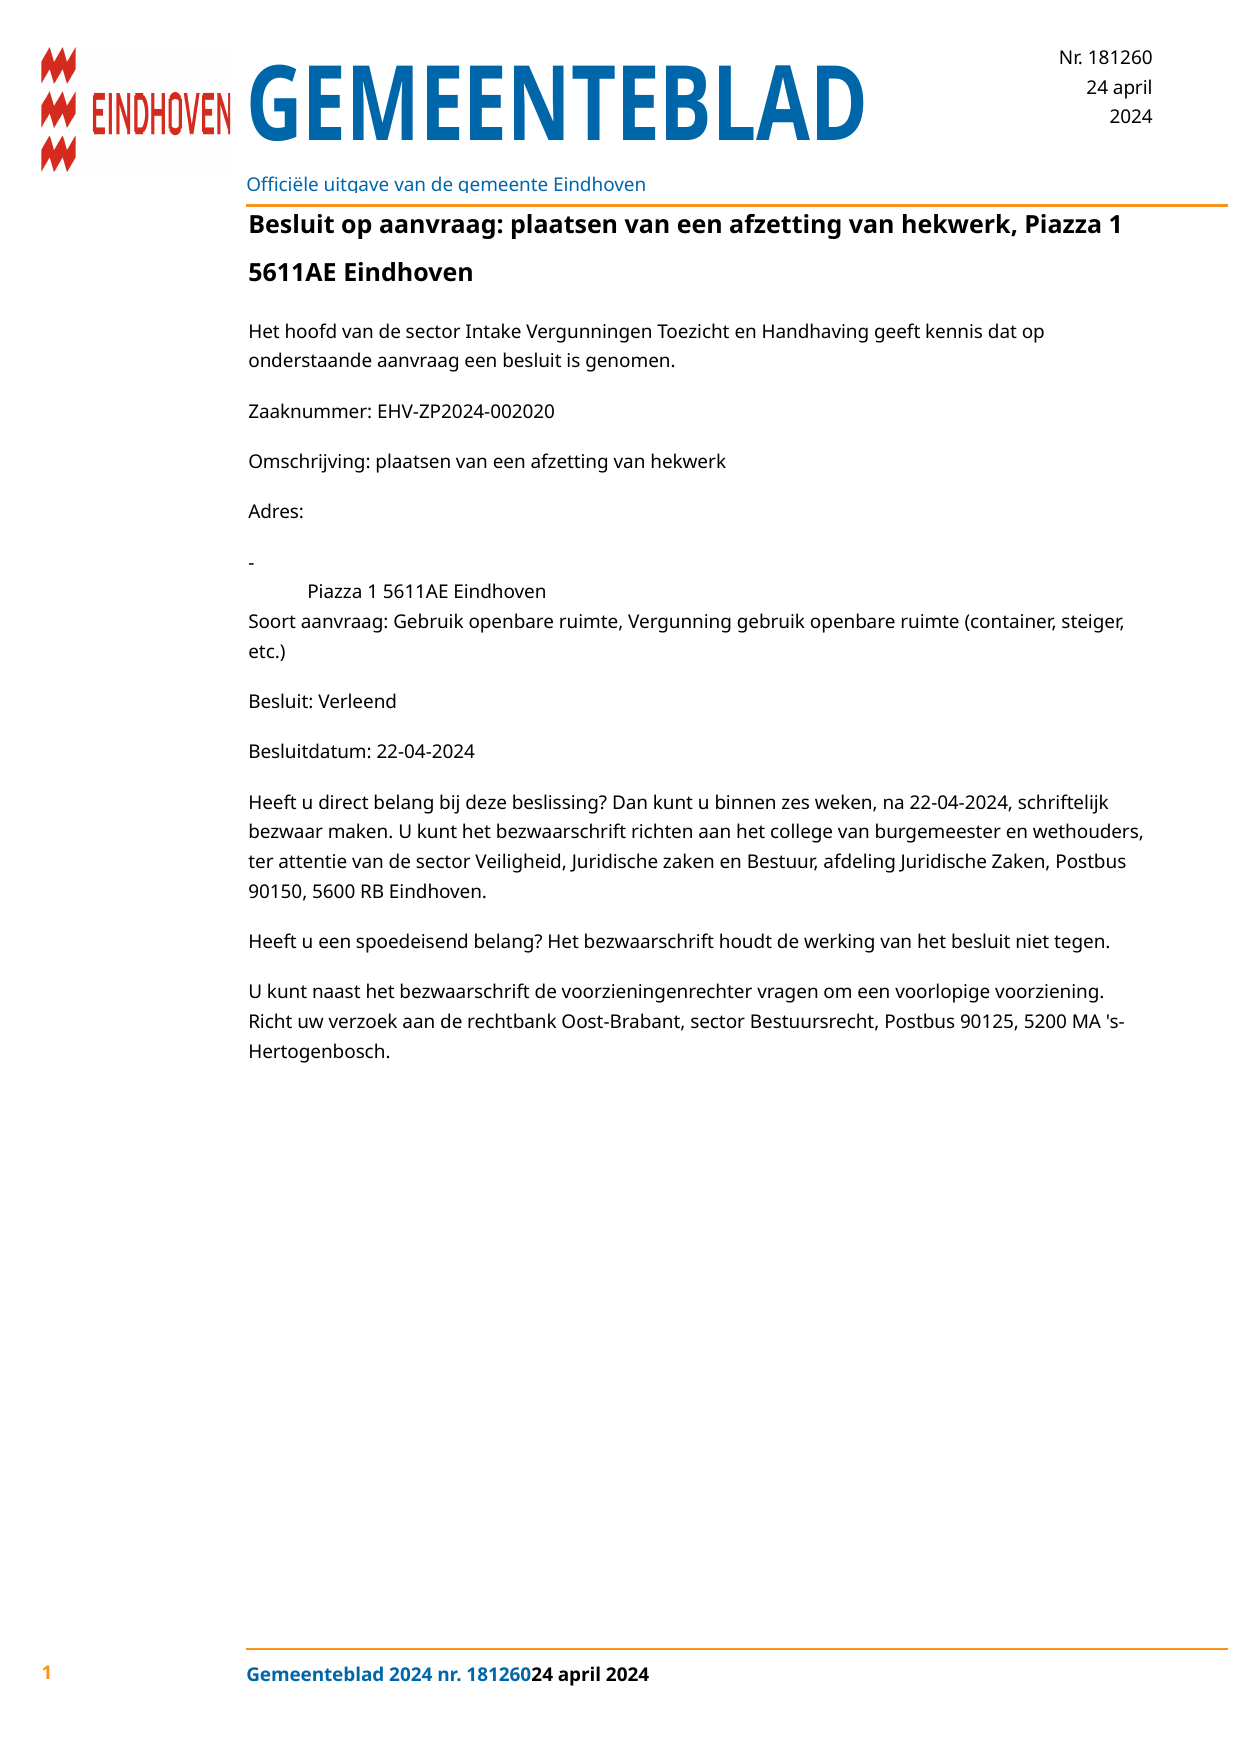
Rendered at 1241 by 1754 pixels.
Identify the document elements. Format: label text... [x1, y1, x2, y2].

text U kunt naast het bezwaarschrift de voorzieningenrechter vragen om een voorlopige voorziening. Richt uw verzoek aan de rechtbank Oost-Brabant, sector Bestuursrecht, Postbus 90125, 5200 MA 's-Hertogenbosch. [248, 979, 1152, 1064]
list Piazza 1 5611AE Eindhoven [248, 579, 1152, 604]
text Heeft u een spoedeisend belang? Het bezwaarschrift houdt de werking van het besluit niet tegen. [248, 928, 1152, 954]
text Soort aanvraag: Gebruik openbare ruimte, Vergunning gebruik openbare ruimte (container, steiger, etc.) [248, 608, 1152, 664]
text Zaaknummer: EHV-ZP2024-002020 [248, 398, 1152, 424]
picture [41, 47, 231, 172]
text Besluitdatum: 22-04-2024 [248, 739, 1152, 764]
text Adres: [248, 499, 1152, 524]
text Besluit op aanvraag: plaatsen van een afzetting van hekwerk, Piazza 1 5611AE Eindhoven [248, 207, 1152, 288]
text Omschrijving: plaatsen van een afzetting van hekwerk [248, 448, 1152, 474]
text Besluit: Verleend [248, 688, 1152, 714]
text Het hoofd van de sector Intake Vergunningen Toezicht en Handhaving geeft kennis dat op onderstaande aanvraag een besluit is genomen. [248, 318, 1152, 373]
text Heeft u direct belang bij deze beslissing? Dan kunt u binnen zes weken, na 22-04-2024, schriftelijk bezwaar maken. U kunt het bezwaarschrift richten aan het college van burgemeester en wethouders, ter attentie van de sector Veiligheid, Juridische zaken en Bestuur, afdeling Juridische Zaken, Postbus 90150, 5600 RB Eindhoven. [248, 789, 1152, 904]
